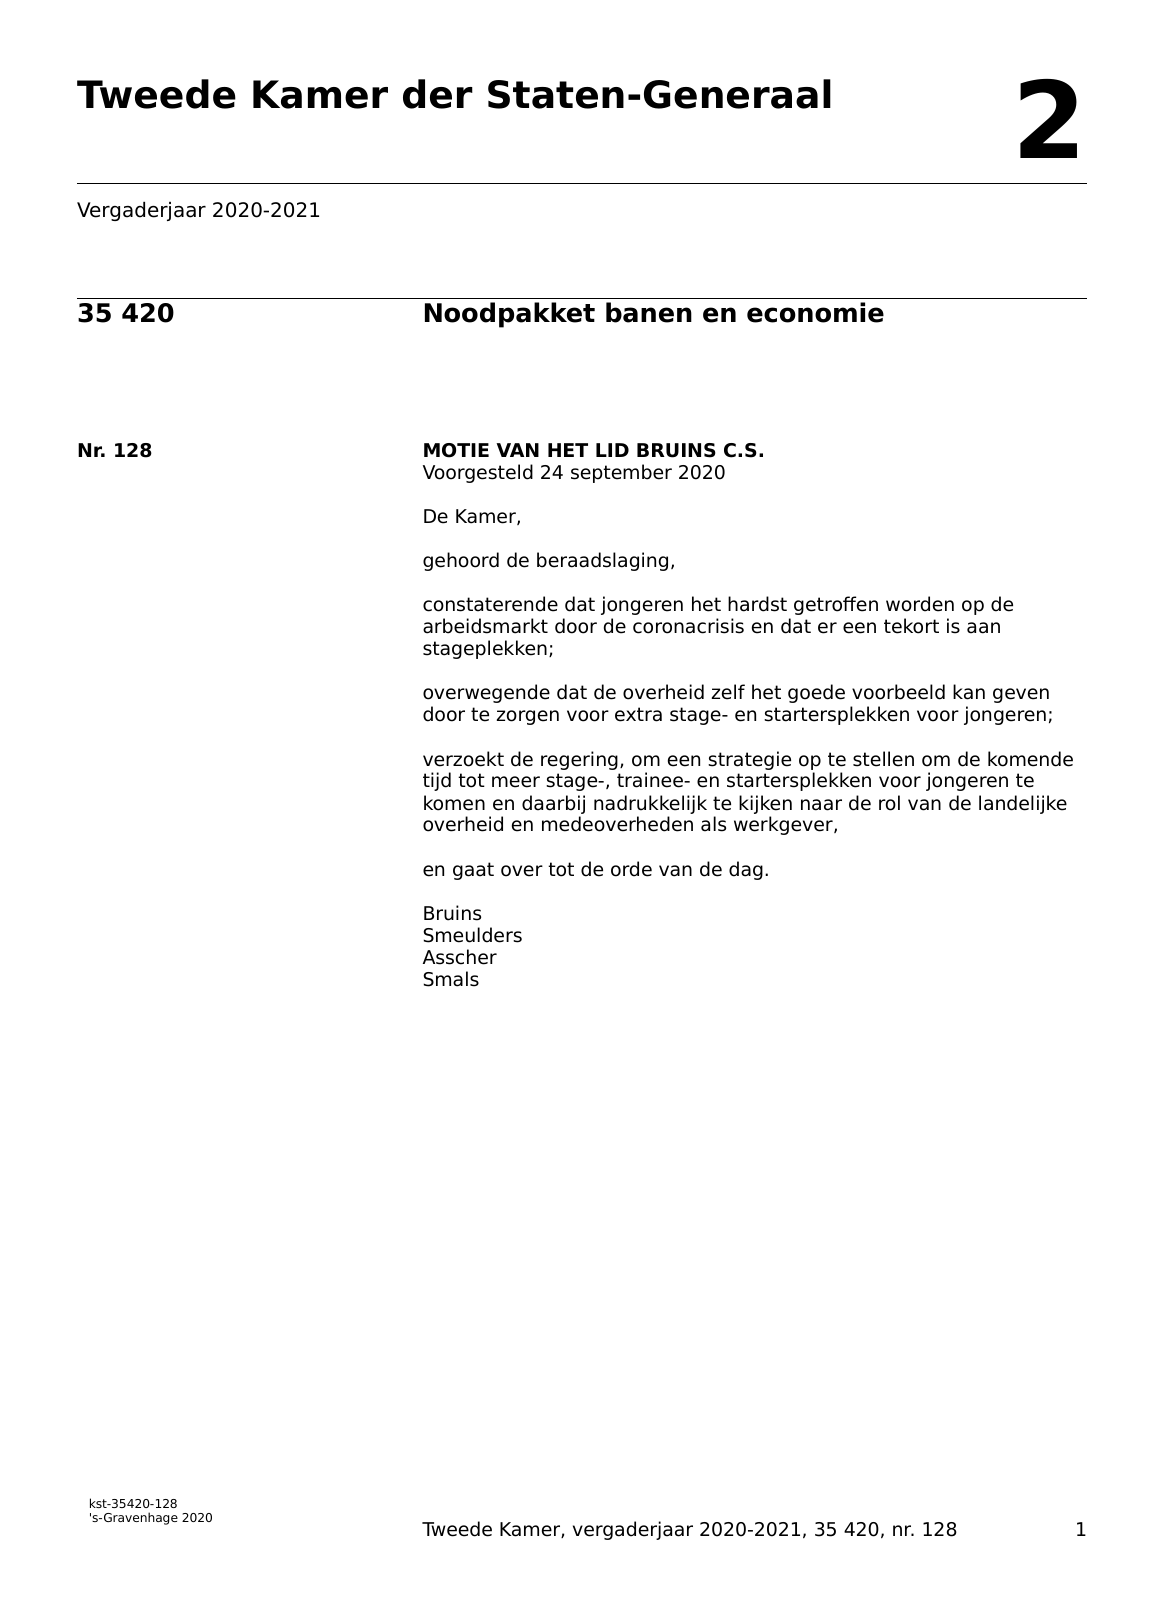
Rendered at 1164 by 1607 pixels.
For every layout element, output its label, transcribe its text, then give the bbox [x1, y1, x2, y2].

text verzoekt de regering, om een strategie op te stellen om de komende tijd tot meer stage-, trainee- en startersplekken voor jongeren te komen en daarbij nadrukkelijk te kijken naar de rol van de landelijke overheid en medeoverheden als werkgever, [422, 748, 1087, 836]
subtitle 35 420 Noodpakket banen en economie [77, 299, 1087, 329]
text De Kamer, [422, 506, 1087, 528]
text Bruins [422, 903, 1087, 925]
text Asscher [422, 947, 1087, 969]
text Smeulders [422, 925, 1087, 947]
text gehoord de beraadslaging, [422, 550, 1087, 572]
table_cell Vergaderjaar 2020-2021 [77, 184, 1087, 298]
table_header Tweede Kamer der Staten-Generaal [77, 59, 886, 183]
text en gaat over tot de orde van de dag. [422, 858, 1087, 881]
text overwegende dat de overheid zelf het goede voorbeeld kan geven door te zorgen voor extra stage- en startersplekken voor jongeren; [422, 682, 1087, 726]
text kst-35420-128 [88, 1497, 323, 1511]
text constaterende dat jongeren het hardst getroffen worden op de arbeidsmarkt door de coronacrisis en dat er een tekort is aan stageplekken; [422, 594, 1087, 660]
text Voorgesteld 24 september 2020 [422, 462, 1087, 484]
text 's-Gravenhage 2020 [88, 1511, 323, 1525]
text Smals [422, 969, 1087, 991]
subtitle Nr. 128 MOTIE VAN HET LID BRUINS C.S. [77, 440, 1087, 462]
table_header 2 [886, 59, 1087, 183]
